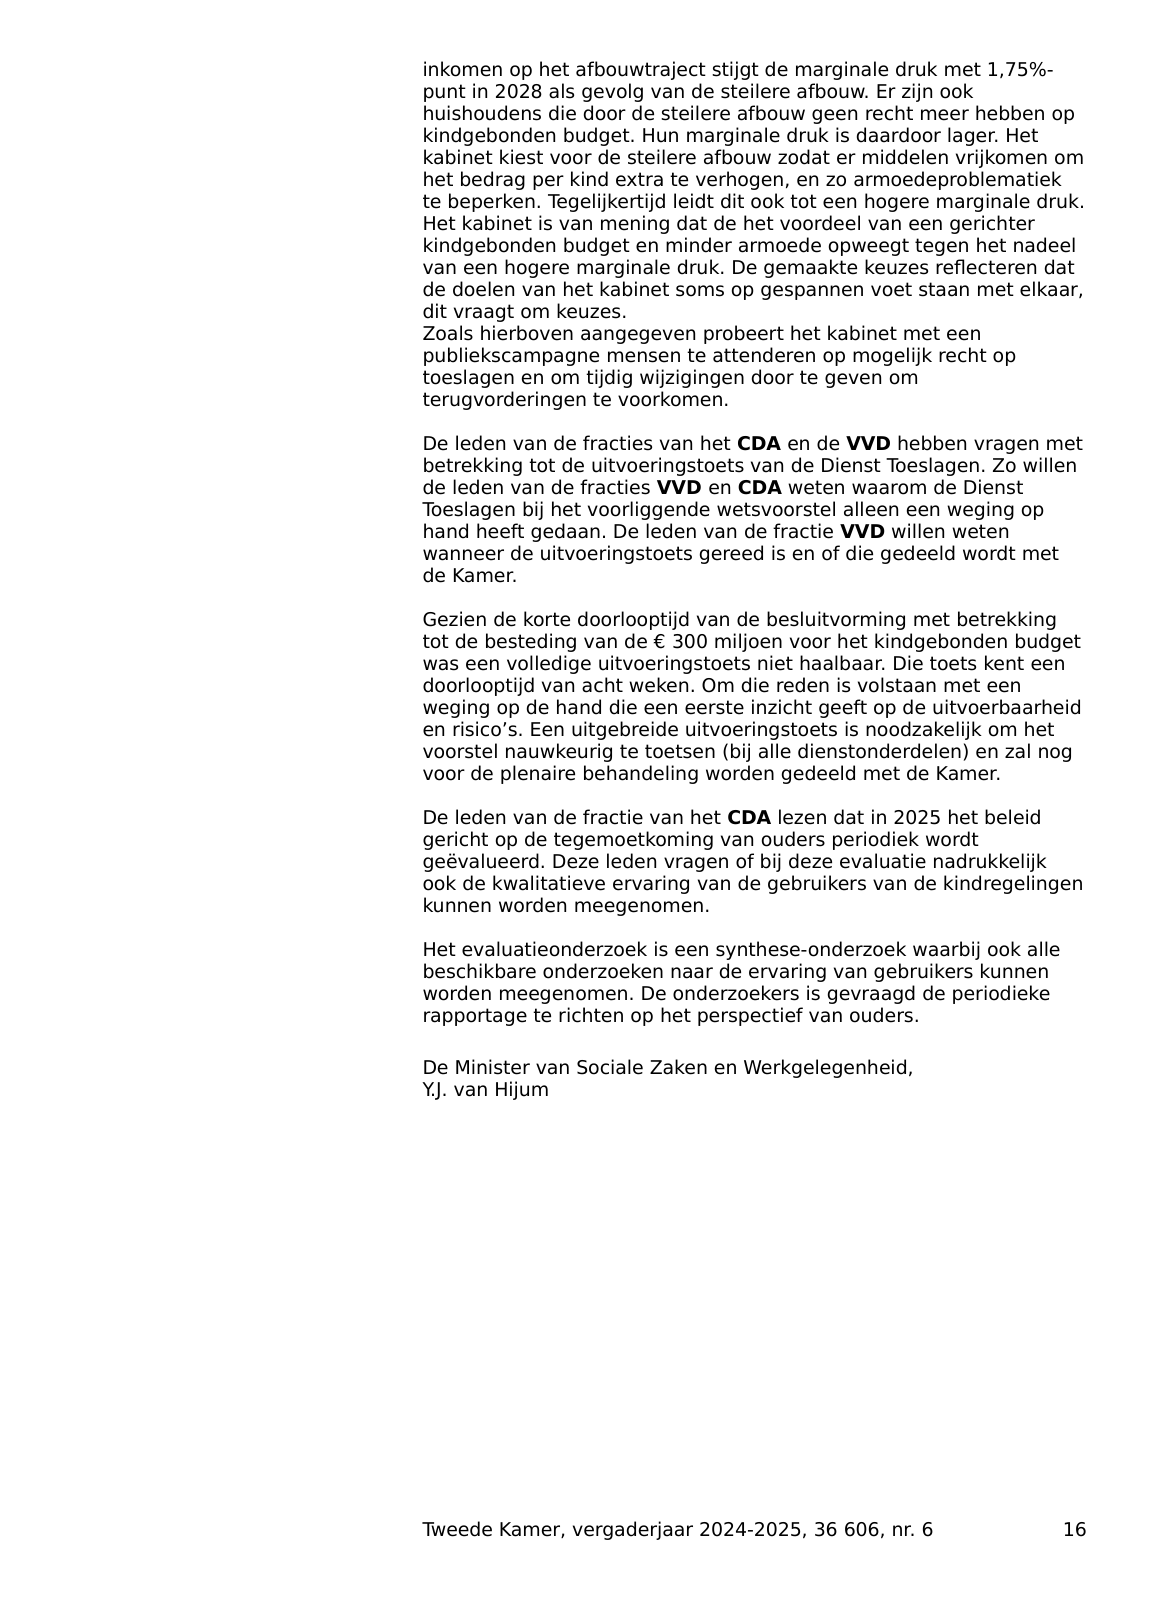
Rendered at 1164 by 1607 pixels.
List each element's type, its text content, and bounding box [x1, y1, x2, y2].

text Het evaluatieonderzoek is een synthese-onderzoek waarbij ook alle beschikbare onderzoeken naar de ervaring van gebruikers kunnen worden meegenomen. De onderzoekers is gevraagd de periodieke rapportage te richten op het perspectief van ouders. [422, 939, 1087, 1027]
text De leden van de fractie van het CDA lezen dat in 2025 het beleid gericht op de tegemoetkoming van ouders periodiek wordt geëvalueerd. Deze leden vragen of bij deze evaluatie nadrukkelijk ook de kwalitatieve ervaring van de gebruikers van de kindregelingen kunnen worden meegenomen. [422, 807, 1087, 917]
text Zoals hierboven aangegeven probeert het kabinet met een publiekscampagne mensen te attenderen op mogelijk recht op toeslagen en om tijdig wijzigingen door te geven om terugvorderingen te voorkomen. [422, 323, 1087, 411]
text De Minister van Sociale Zaken en Werkgelegenheid, Y.J. van Hijum [422, 1057, 1087, 1101]
text inkomen op het afbouwtraject stijgt de marginale druk met 1,75%-punt in 2028 als gevolg van de steilere afbouw. Er zijn ook huishoudens die door de steilere afbouw geen recht meer hebben op kindgebonden budget. Hun marginale druk is daardoor lager. Het kabinet kiest voor de steilere afbouw zodat er middelen vrijkomen om het bedrag per kind extra te verhogen, en zo armoedeproblematiek te beperken. Tegelijkertijd leidt dit ook tot een hogere marginale druk. Het kabinet is van mening dat de het voordeel van een gerichter kindgebonden budget en minder armoede opweegt tegen het nadeel van een hogere marginale druk. De gemaakte keuzes reflecteren dat de doelen van het kabinet soms op gespannen voet staan met elkaar, dit vraagt om keuzes. [422, 59, 1087, 323]
text De leden van de fracties van het CDA en de VVD hebben vragen met betrekking tot de uitvoeringstoets van de Dienst Toeslagen. Zo willen de leden van de fracties VVD en CDA weten waarom de Dienst Toeslagen bij het voorliggende wetsvoorstel alleen een weging op hand heeft gedaan. De leden van de fractie VVD willen weten wanneer de uitvoeringstoets gereed is en of die gedeeld wordt met de Kamer. [422, 433, 1087, 587]
text Gezien de korte doorlooptijd van de besluitvorming met betrekking tot de besteding van de € 300 miljoen voor het kindgebonden budget was een volledige uitvoeringstoets niet haalbaar. Die toets kent een doorlooptijd van acht weken. Om die reden is volstaan met een weging op de hand die een eerste inzicht geeft op de uitvoerbaarheid en risico’s. Een uitgebreide uitvoeringstoets is noodzakelijk om het voorstel nauwkeurig te toetsen (bij alle dienstonderdelen) en zal nog voor de plenaire behandeling worden gedeeld met de Kamer. [422, 609, 1087, 785]
